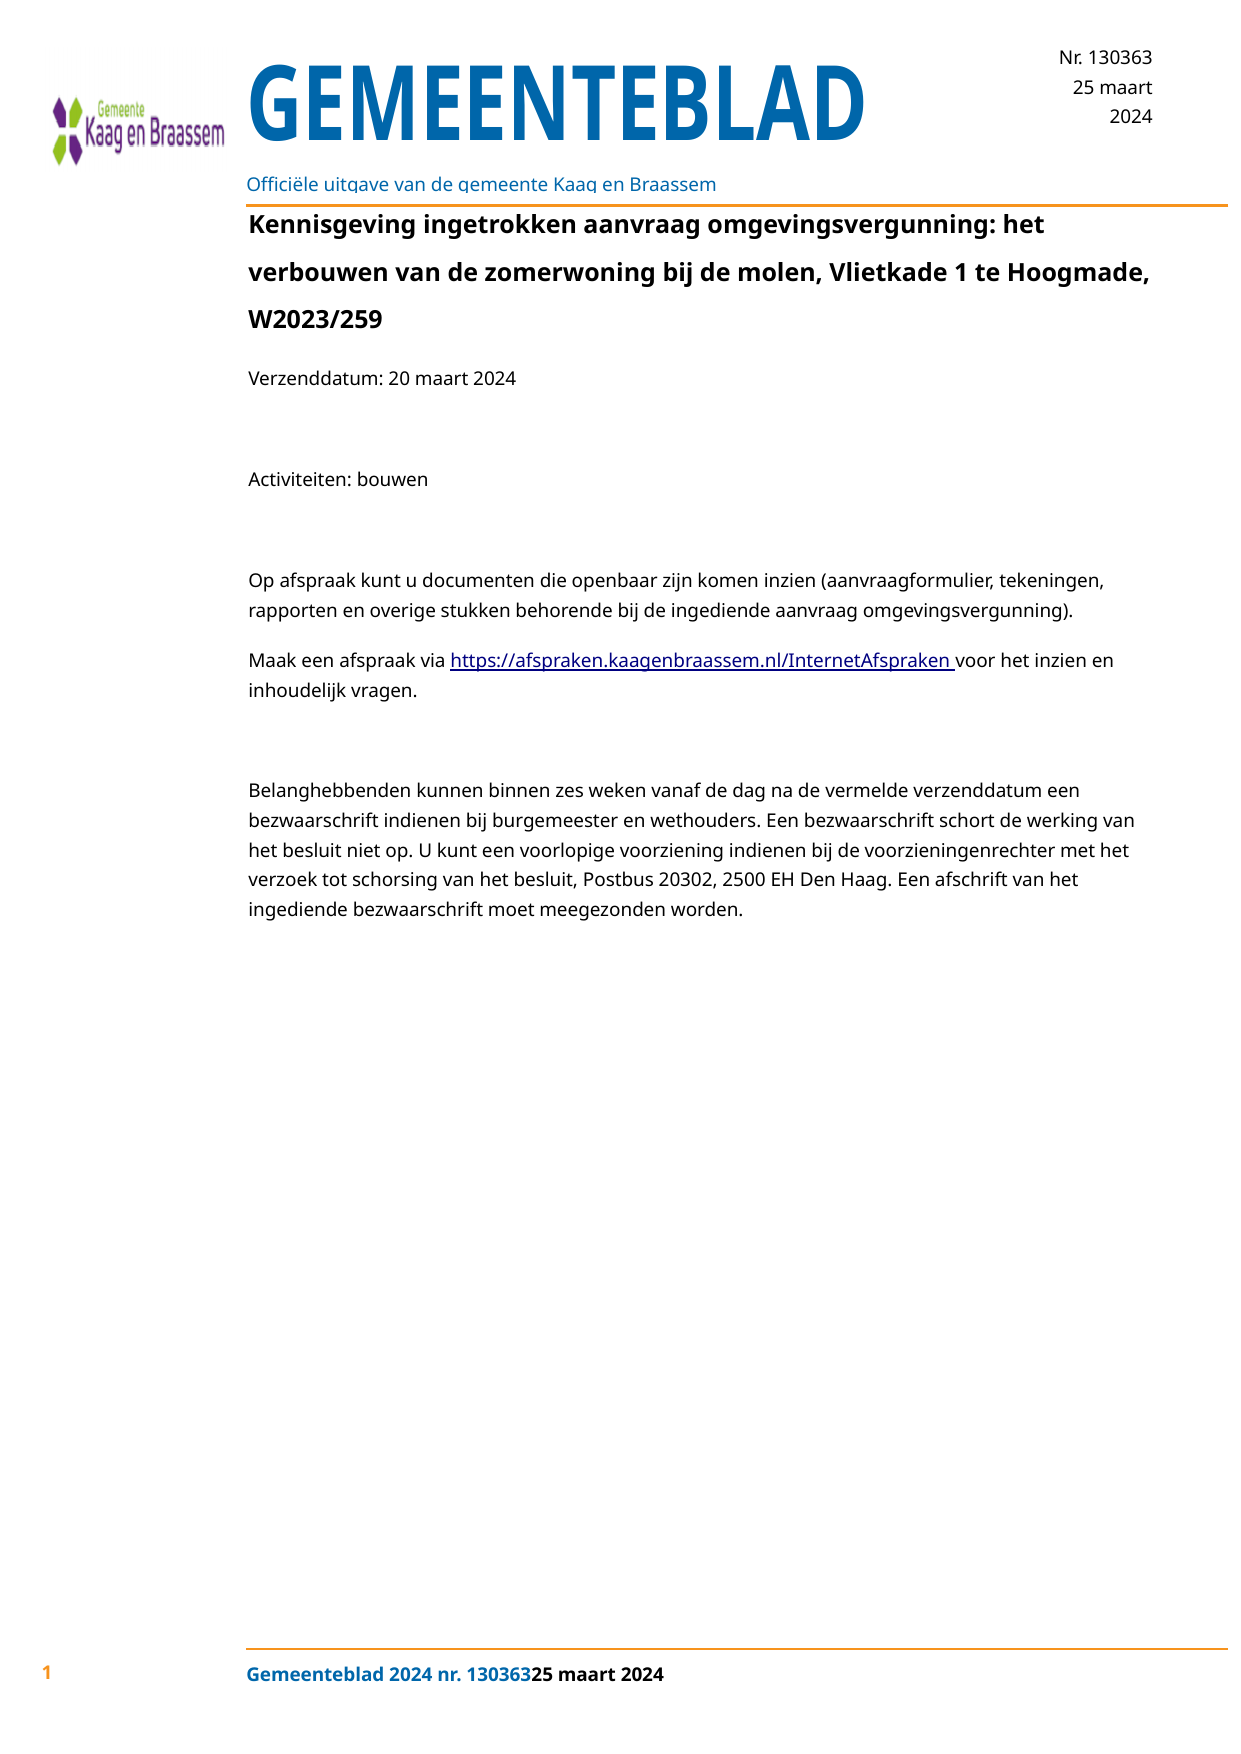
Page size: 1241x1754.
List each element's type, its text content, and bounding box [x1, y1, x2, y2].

text Kennisgeving ingetrokken aanvraag omgevingsvergunning: het verbouwen van de zomerwoning bij de molen, Vlietkade 1 te Hoogmade, W2023/259 [248, 207, 1152, 336]
text Maak een afspraak via https://afspraken.kaagenbraassem.nl/InternetAfspraken voor het inzien en inhoudelijk vragen. [248, 647, 1152, 702]
text Belanghebbenden kunnen binnen zes weken vanaf de dag na de vermelde verzenddatum een bezwaarschrift indienen bij burgemeester en wethouders. Een bezwaarschrift schort de werking van het besluit niet op. U kunt een voorlopige voorziening indienen bij de voorzieningenrechter met het verzoek tot schorsing van het besluit, Postbus 20302, 2500 EH Den Haag. Een afschrift van het ingediende bezwaarschrift moet meegezonden worden. [248, 778, 1152, 922]
picture [41, 47, 231, 172]
text Verzenddatum: 20 maart 2024 [248, 366, 1152, 391]
text Op afspraak kunt u documenten die openbaar zijn komen inzien (aanvraagformulier, tekeningen, rapporten en overige stukken behorende bij de ingediende aanvraag omgevingsvergunning). [248, 567, 1152, 622]
text Activiteiten: bouwen [248, 466, 1152, 492]
